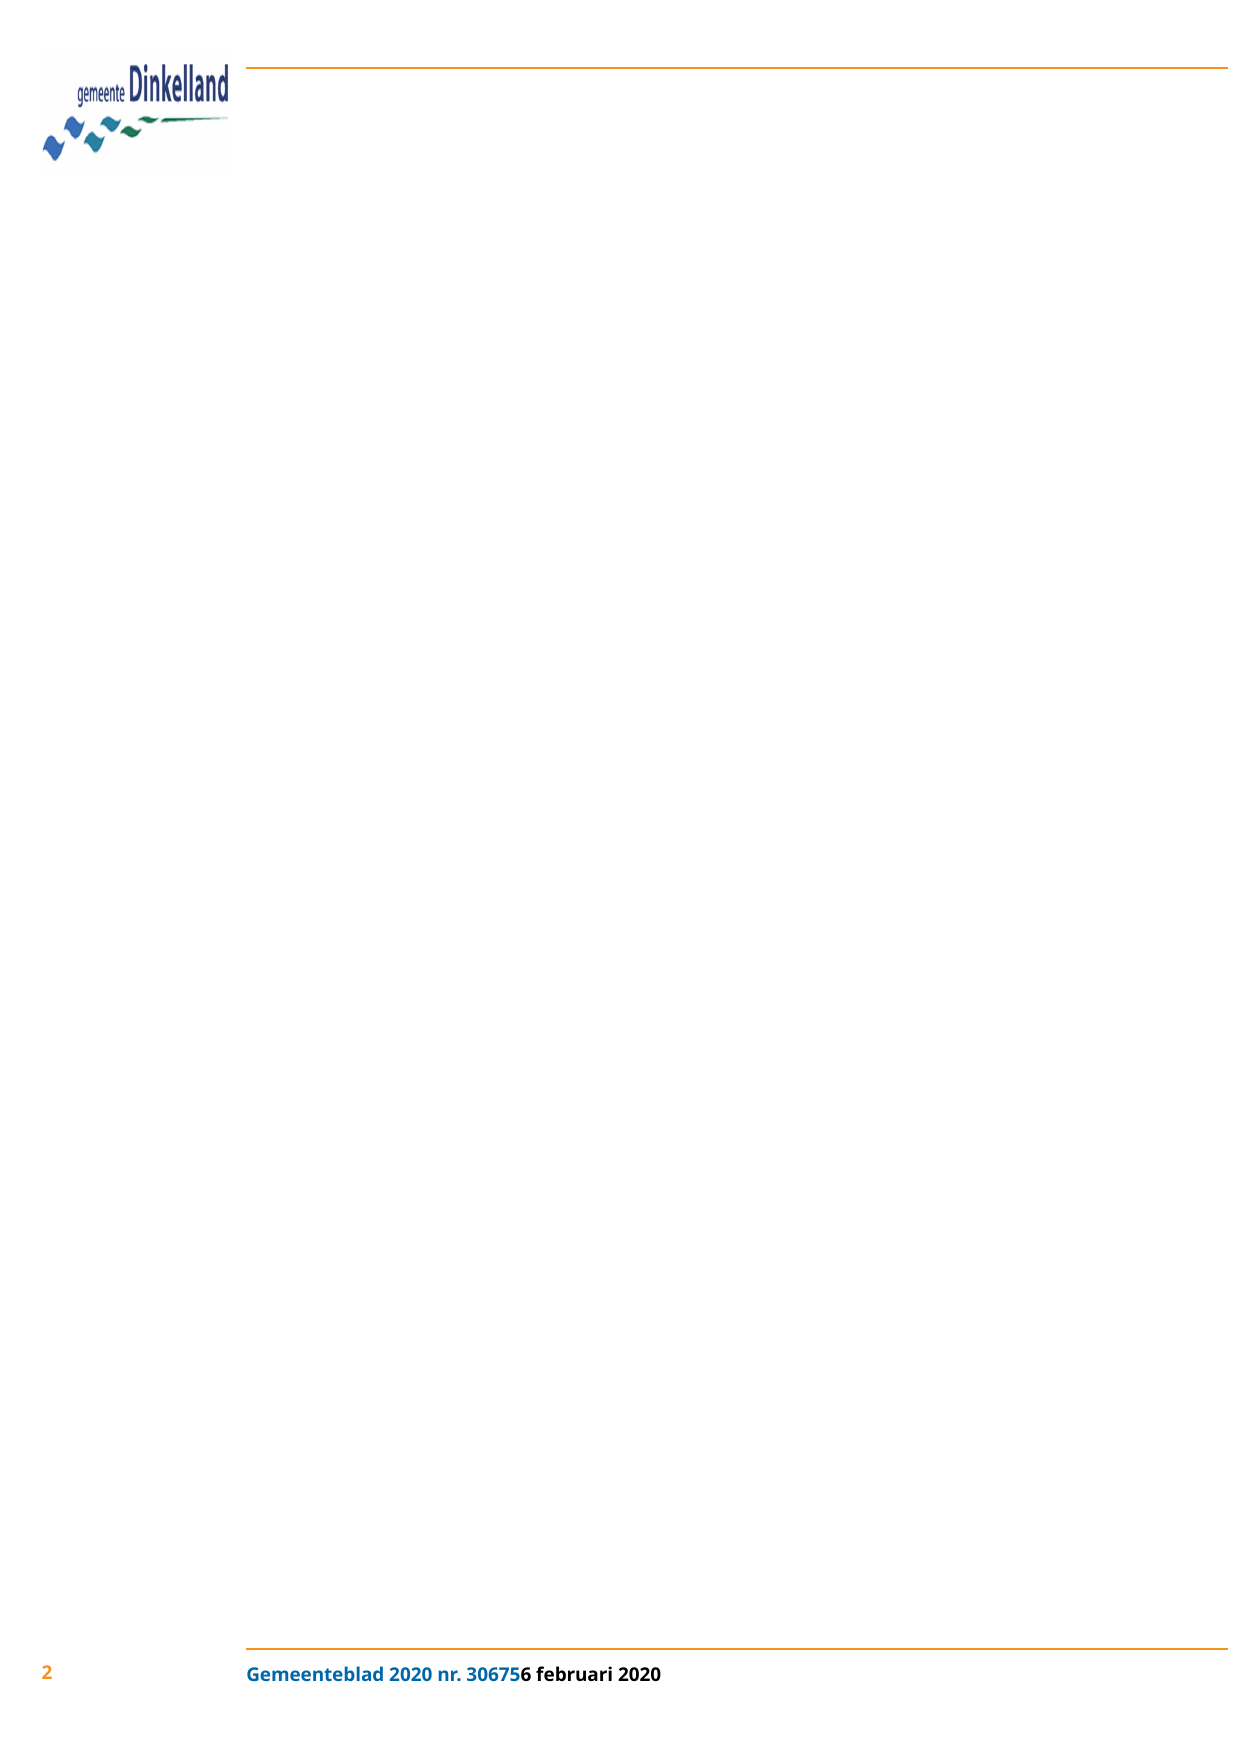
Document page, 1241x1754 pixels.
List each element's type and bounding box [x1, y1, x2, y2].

picture [41, 47, 231, 172]
